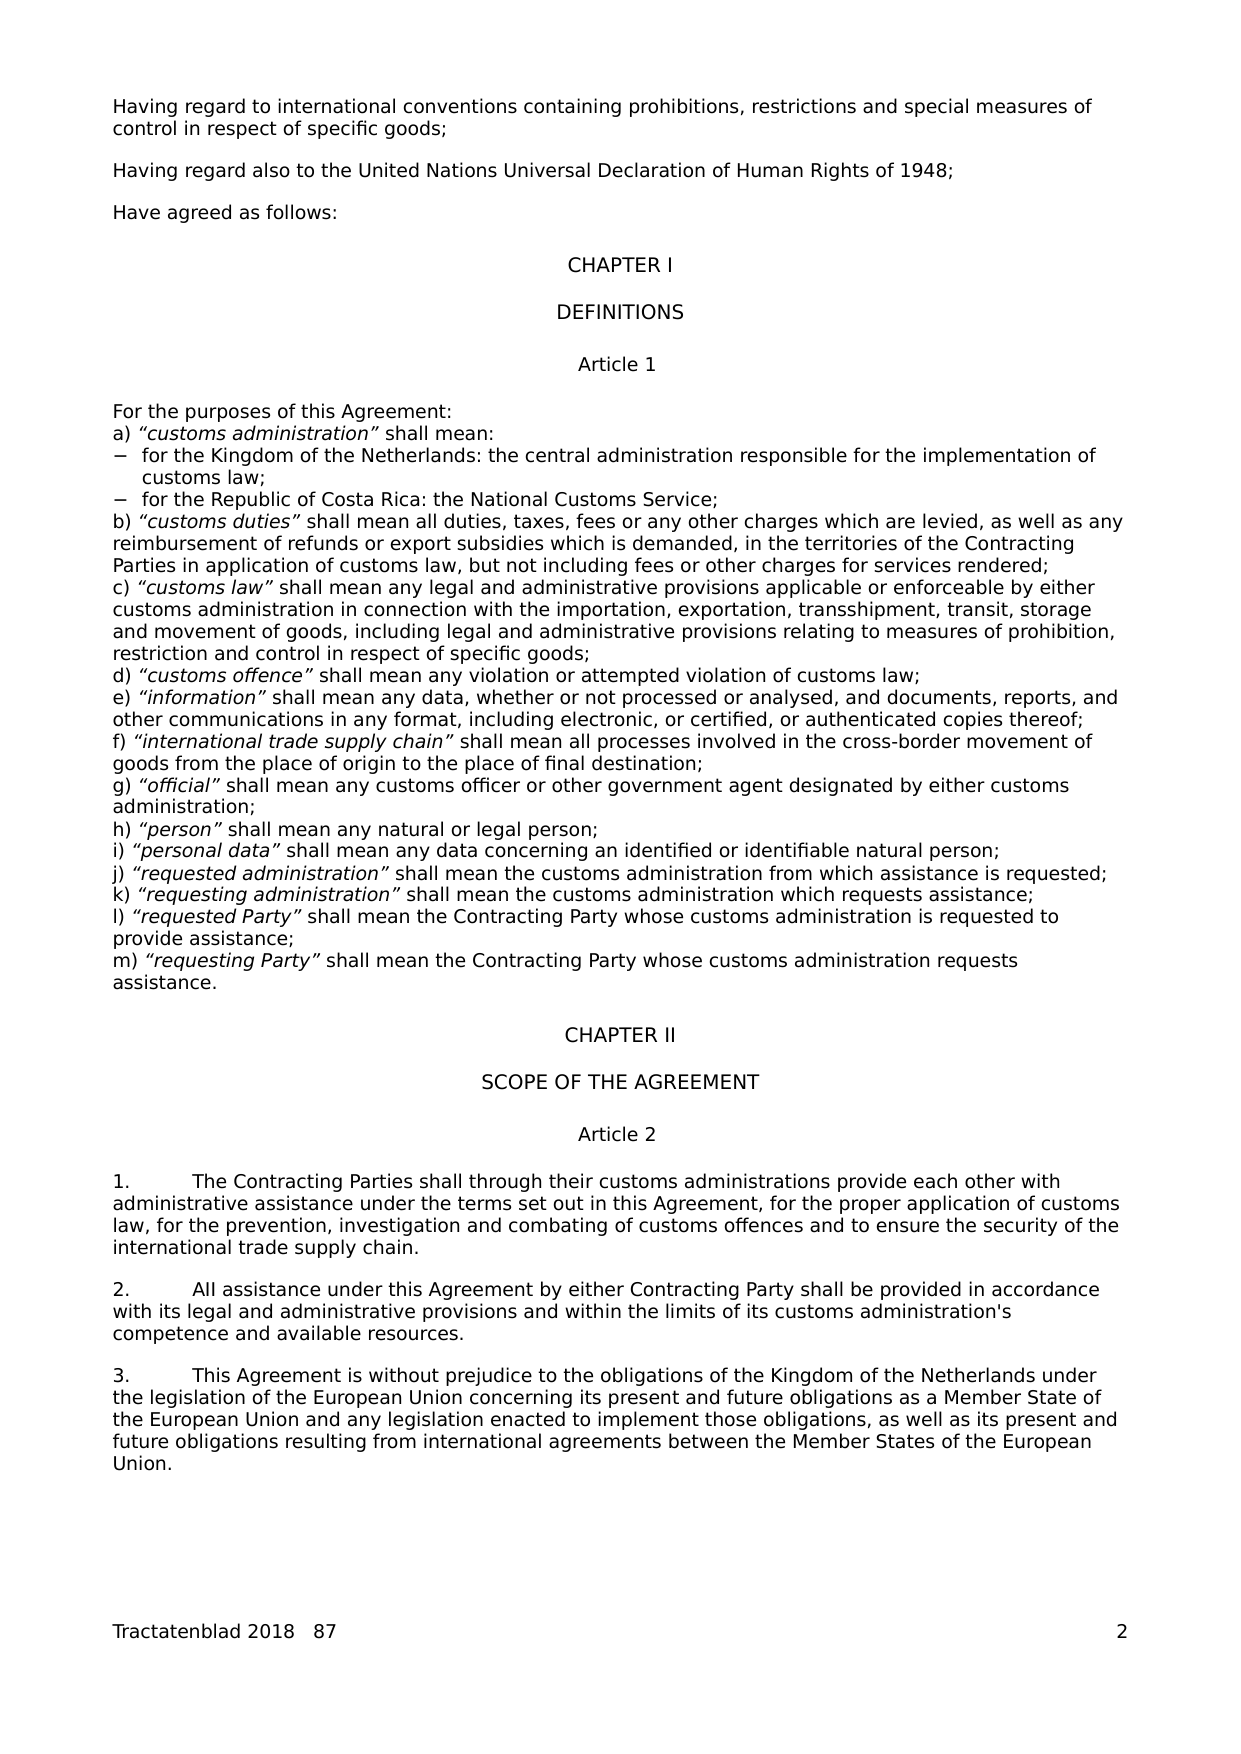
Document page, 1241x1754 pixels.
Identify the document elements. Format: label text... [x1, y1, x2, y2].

text Have agreed as follows: [112, 202, 1128, 224]
subtitle CHAPTER II SCOPE OF THE AGREEMENT [112, 1024, 1128, 1094]
text i) “personal data” shall mean any data concerning an identified or identifiable natural person; [112, 840, 1128, 862]
text j) “requested administration” shall mean the customs administration from which assistance is requested; [112, 862, 1128, 884]
text 2. AII assistance under this Agreement by either Contracting Party shall be provided in accordance with its legal and administrative provisions and within the limits of its customs administration's competence and available resources. [112, 1279, 1128, 1345]
text f) “international trade supply chain” shall mean all processes involved in the cross-border movement of goods from the place of origin to the place of final destination; [112, 731, 1128, 774]
text 1. The Contracting Parties shall through their customs administrations provide each other with administrative assistance under the terms set out in this Agreement, for the proper application of customs law, for the prevention, investigation and combating of customs offences and to ensure the security of the international trade supply chain. [112, 1171, 1128, 1259]
text For the purposes of this Agreement: [112, 401, 1128, 423]
text h) “person” shall mean any natural or legal person; [112, 818, 1128, 840]
text l) “requested Party” shall mean the Contracting Party whose customs administration is requested to provide assistance; [112, 906, 1128, 950]
subtitle Article 1 [112, 354, 1128, 376]
text − for the Kingdom of the Netherlands: the central administration responsible for the implementation of customs law; [112, 445, 1128, 489]
text g) “official” shall mean any customs officer or other government agent designated by either customs administration; [112, 774, 1128, 818]
text c) “customs law” shall mean any legal and administrative provisions applicable or enforceable by either customs administration in connection with the importation, exportation, transshipment, transit, storage and movement of goods, including legal and administrative provisions relating to measures of prohibition, restriction and control in respect of specific goods; [112, 577, 1128, 664]
subtitle Article 2 [112, 1124, 1128, 1146]
subtitle CHAPTER I DEFINITIONS [112, 254, 1128, 324]
text b) “customs duties” shall mean all duties, taxes, fees or any other charges which are levied, as well as any reimbursement of refunds or export subsidies which is demanded, in the territories of the Contracting Parties in application of customs law, but not including fees or other charges for services rendered; [112, 511, 1128, 577]
text a) “customs administration” shall mean: [112, 423, 1128, 445]
text d) “customs offence” shall mean any violation or attempted violation of customs law; [112, 664, 1128, 687]
text e) “information” shall mean any data, whether or not processed or analysed, and documents, reports, and other communications in any format, including electronic, or certified, or authenticated copies thereof; [112, 687, 1128, 731]
text 3. This Agreement is without prejudice to the obligations of the Kingdom of the Netherlands under the legislation of the European Union concerning its present and future obligations as a Member State of the European Union and any legislation enacted to implement those obligations, as well as its present and future obligations resulting from international agreements between the Member States of the European Union. [112, 1365, 1128, 1475]
text Having regard also to the United Nations Universal Declaration of Human Rights of 1948; [112, 160, 1128, 182]
text − for the Republic of Costa Rica: the National Customs Service; [112, 489, 1128, 511]
text k) “requesting administration” shall mean the customs administration which requests assistance; [112, 884, 1128, 906]
text m) “requesting Party” shall mean the Contracting Party whose customs administration requests assistance. [112, 950, 1128, 994]
text Having regard to international conventions containing prohibitions, restrictions and special measures of control in respect of specific goods; [112, 96, 1128, 140]
